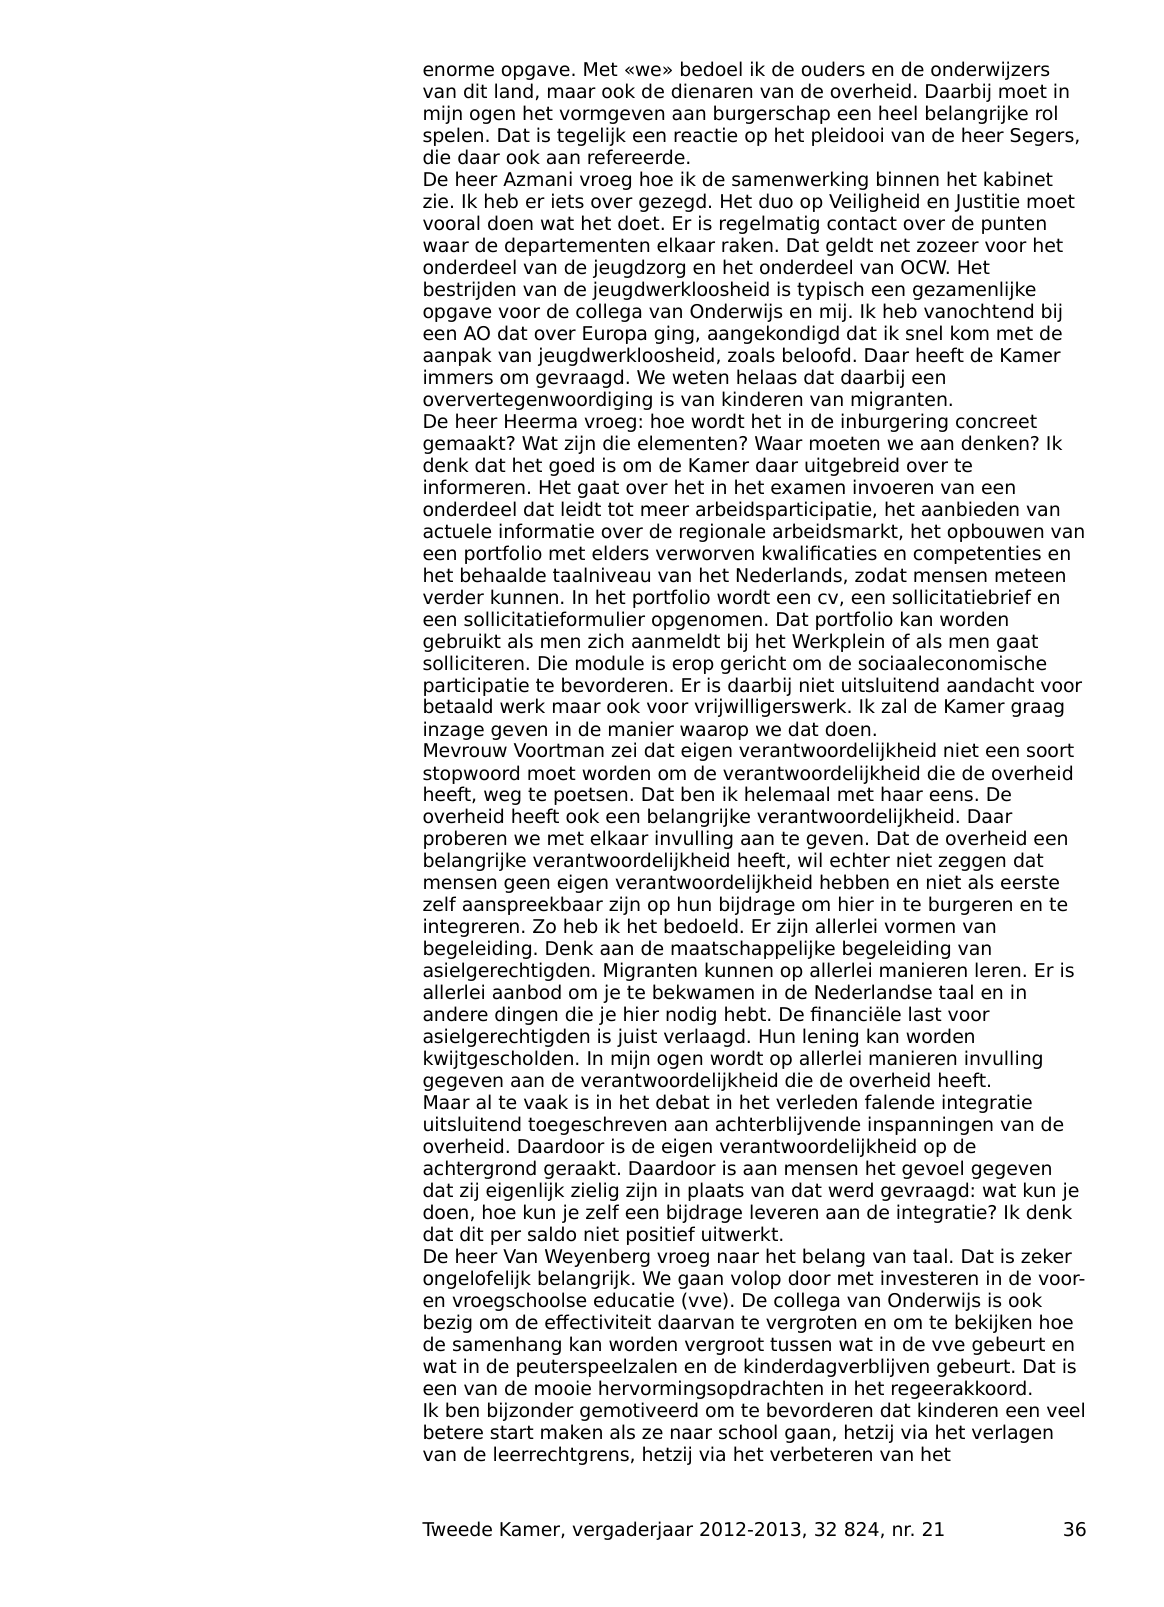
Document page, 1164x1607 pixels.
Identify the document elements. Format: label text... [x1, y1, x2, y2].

text Mevrouw Voortman zei dat eigen verantwoordelijkheid niet een soort stopwoord moet worden om de verantwoordelijkheid die de overheid heeft, weg te poetsen. Dat ben ik helemaal met haar eens. De overheid heeft ook een belangrijke verantwoordelijkheid. Daar proberen we met elkaar invulling aan te geven. Dat de overheid een belangrijke verantwoordelijkheid heeft, wil echter niet zeggen dat mensen geen eigen verantwoordelijkheid hebben en niet als eerste zelf aanspreekbaar zijn op hun bijdrage om hier in te burgeren en te integreren. Zo heb ik het bedoeld. Er zijn allerlei vormen van begeleiding. Denk aan de maatschappelijke begeleiding van asielgerechtigden. Migranten kunnen op allerlei manieren leren. Er is allerlei aanbod om je te bekwamen in de Nederlandse taal en in andere dingen die je hier nodig hebt. De financiële last voor asielgerechtigden is juist verlaagd. Hun lening kan worden kwijtgescholden. In mijn ogen wordt op allerlei manieren invulling gegeven aan de verantwoordelijkheid die de overheid heeft. [422, 740, 1087, 1092]
text Ik ben bijzonder gemotiveerd om te bevorderen dat kinderen een veel betere start maken als ze naar school gaan, hetzij via het verlagen van de leerrechtgrens, hetzij via het verbeteren van het [422, 1400, 1087, 1466]
text De heer Van Weyenberg vroeg naar het belang van taal. Dat is zeker ongelofelijk belangrijk. We gaan volop door met investeren in de voor- en vroegschoolse educatie (vve). De collega van Onderwijs is ook bezig om de effectiviteit daarvan te vergroten en om te bekijken hoe de samenhang kan worden vergroot tussen wat in de vve gebeurt en wat in de peuterspeelzalen en de kinderdagverblijven gebeurt. Dat is een van de mooie hervormingsopdrachten in het regeerakkoord. [422, 1246, 1087, 1400]
text Maar al te vaak is in het debat in het verleden falende integratie uitsluitend toegeschreven aan achterblijvende inspanningen van de overheid. Daardoor is de eigen verantwoordelijkheid op de achtergrond geraakt. Daardoor is aan mensen het gevoel gegeven dat zij eigenlijk zielig zijn in plaats van dat werd gevraagd: wat kun je doen, hoe kun je zelf een bijdrage leveren aan de integratie? Ik denk dat dit per saldo niet positief uitwerkt. [422, 1092, 1087, 1246]
text De heer Azmani vroeg hoe ik de samenwerking binnen het kabinet zie. Ik heb er iets over gezegd. Het duo op Veiligheid en Justitie moet vooral doen wat het doet. Er is regelmatig contact over de punten waar de departementen elkaar raken. Dat geldt net zozeer voor het onderdeel van de jeugdzorg en het onderdeel van OCW. Het bestrijden van de jeugdwerkloosheid is typisch een gezamenlijke opgave voor de collega van Onderwijs en mij. Ik heb vanochtend bij een AO dat over Europa ging, aangekondigd dat ik snel kom met de aanpak van jeugdwerkloosheid, zoals beloofd. Daar heeft de Kamer immers om gevraagd. We weten helaas dat daarbij een oververtegenwoordiging is van kinderen van migranten. [422, 169, 1087, 411]
text enorme opgave. Met «we» bedoel ik de ouders en de onderwijzers van dit land, maar ook de dienaren van de overheid. Daarbij moet in mijn ogen het vormgeven aan burgerschap een heel belangrijke rol spelen. Dat is tegelijk een reactie op het pleidooi van de heer Segers, die daar ook aan refereerde. [422, 59, 1087, 169]
text De heer Heerma vroeg: hoe wordt het in de inburgering concreet gemaakt? Wat zijn die elementen? Waar moeten we aan denken? Ik denk dat het goed is om de Kamer daar uitgebreid over te informeren. Het gaat over het in het examen invoeren van een onderdeel dat leidt tot meer arbeidsparticipatie, het aanbieden van actuele informatie over de regionale arbeidsmarkt, het opbouwen van een portfolio met elders verworven kwalificaties en competenties en het behaalde taalniveau van het Nederlands, zodat mensen meteen verder kunnen. In het portfolio wordt een cv, een sollicitatiebrief en een sollicitatieformulier opgenomen. Dat portfolio kan worden gebruikt als men zich aanmeldt bij het Werkplein of als men gaat solliciteren. Die module is erop gericht om de sociaaleconomische participatie te bevorderen. Er is daarbij niet uitsluitend aandacht voor betaald werk maar ook voor vrijwilligerswerk. Ik zal de Kamer graag inzage geven in de manier waarop we dat doen. [422, 411, 1087, 740]
